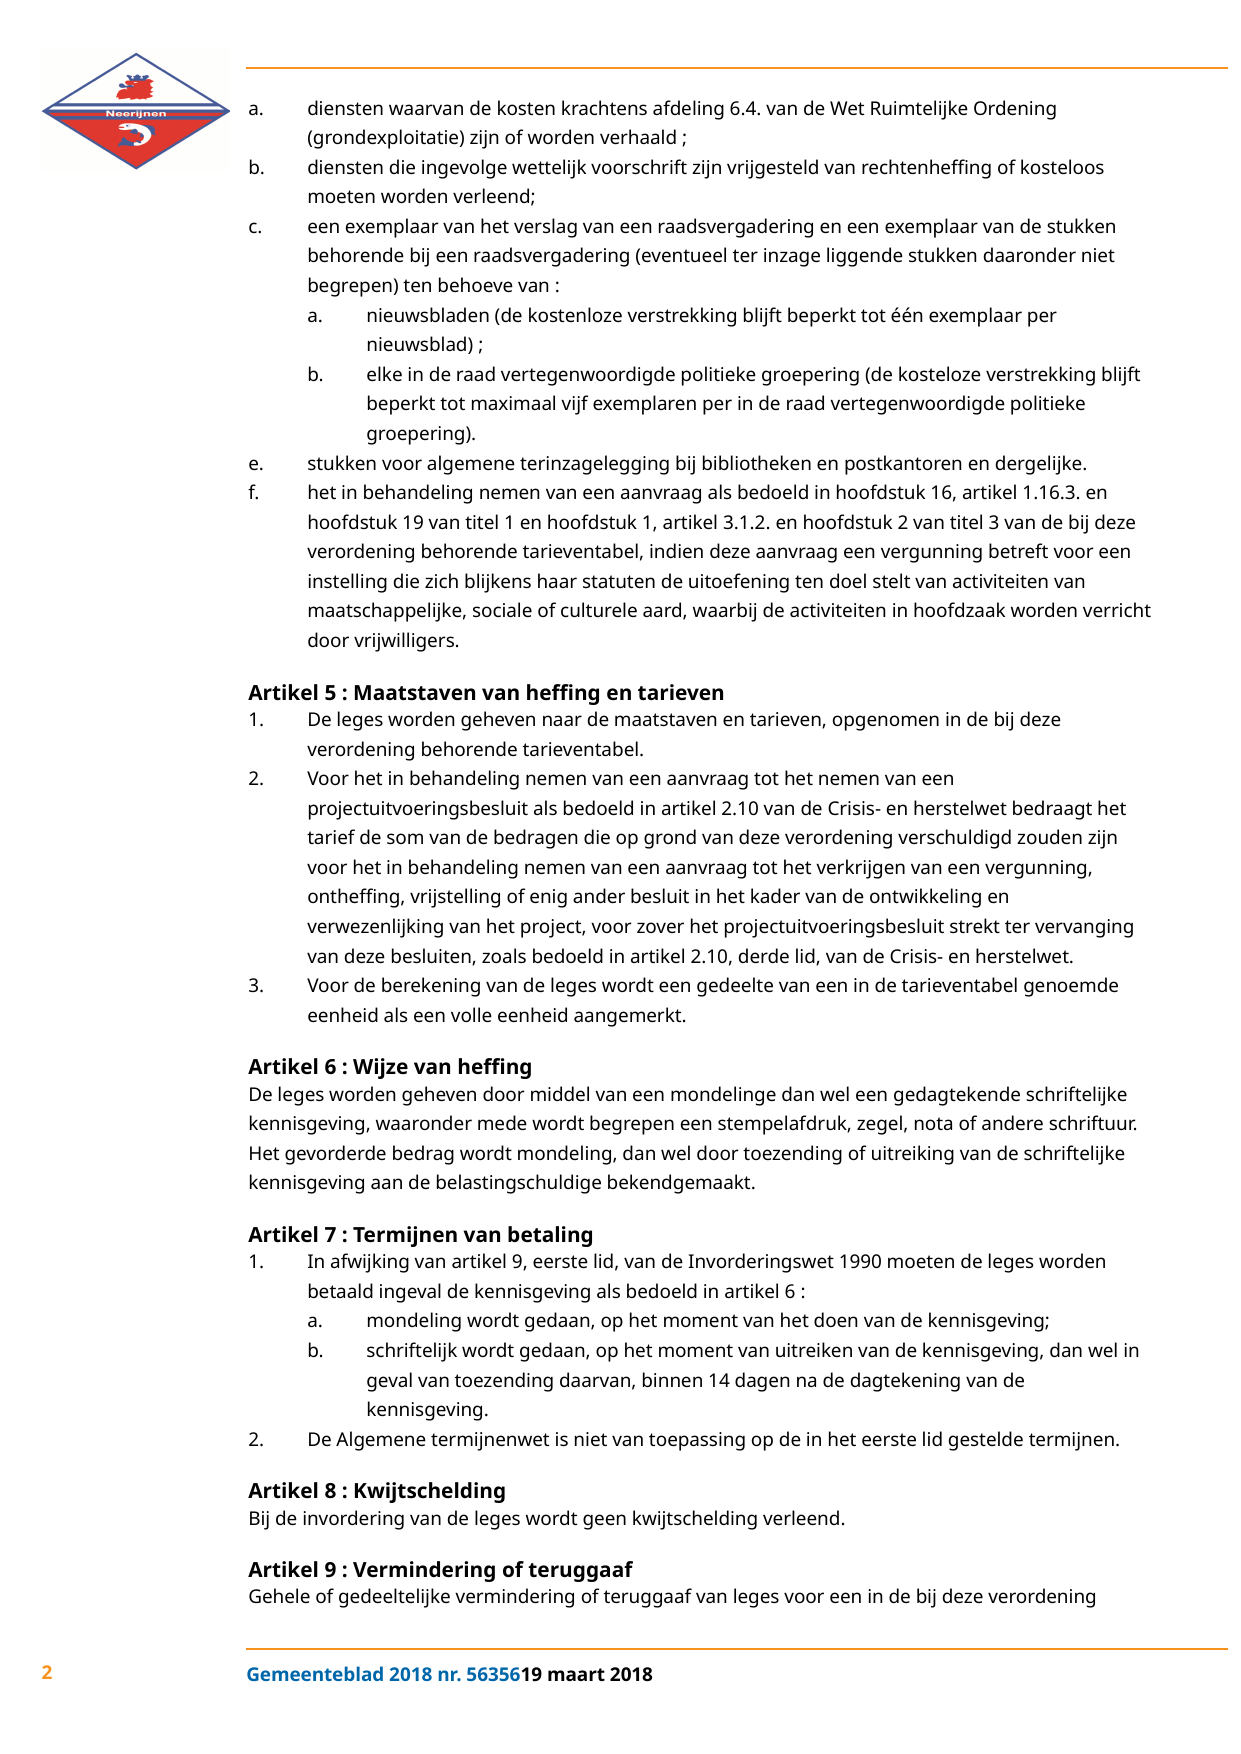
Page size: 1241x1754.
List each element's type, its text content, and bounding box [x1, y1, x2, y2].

list nieuwsbladen (de kostenloze verstrekking blijft beperkt tot één exemplaar per nieuwsblad) ; [307, 302, 1152, 357]
list een exemplaar van het verslag van een raadsvergadering en een exemplaar van de stukken behorende bij een raadsvergadering (eventueel ter inzage liggende stukken daaronder niet begrepen) ten behoeve van : [248, 213, 1152, 298]
text De leges worden geheven door middel van een mondelinge dan wel een gedagtekende schriftelijke kennisgeving, waaronder mede wordt begrepen een stempelafdruk, zegel, nota of andere schriftuur. Het gevorderde bedrag wordt mondeling, dan wel door toezending of uitreiking van de schriftelijke kennisgeving aan de belastingschuldige bekendgemaakt. [248, 1081, 1152, 1195]
text Artikel 9 : Vermindering of teruggaaf [248, 1555, 1152, 1584]
list Voor het in behandeling nemen van een aanvraag tot het nemen van een projectuitvoeringsbesluit als bedoeld in artikel 2.10 van de Crisis- en herstelwet bedraagt het tarief de som van de bedragen die op grond van deze verordening verschuldigd zouden zijn voor het in behandeling nemen van een aanvraag tot het verkrijgen van een vergunning, ontheffing, vrijstelling of enig ander besluit in het kader van de ontwikkeling en verwezenlijking van het project, voor zover het projectuitvoeringsbesluit strekt ter vervanging van deze besluiten, zoals bedoeld in artikel 2.10, derde lid, van de Crisis- en herstelwet. [248, 765, 1152, 968]
list Voor de berekening van de leges wordt een gedeelte van een in de tarieventabel genoemde eenheid als een volle eenheid aangemerkt. [248, 972, 1152, 1028]
list schriftelijk wordt gedaan, op het moment van uitreiken van de kennisgeving, dan wel in geval van toezending daarvan, binnen 14 dagen na de dagtekening van de kennisgeving. [307, 1337, 1152, 1422]
list het in behandeling nemen van een aanvraag als bedoeld in hoofdstuk 16, artikel 1.16.3. en hoofdstuk 19 van titel 1 en hoofdstuk 1, artikel 3.1.2. en hoofdstuk 2 van titel 3 van de bij deze verordening behorende tarieventabel, indien deze aanvraag een vergunning betreft voor een instelling die zich blijkens haar statuten de uitoefening ten doel stelt van activiteiten van maatschappelijke, sociale of culturele aard, waarbij de activiteiten in hoofdzaak worden verricht door vrijwilligers. [248, 479, 1152, 653]
text Artikel 7 : Termijnen van betaling [248, 1220, 1152, 1248]
text Artikel 6 : Wijze van heffing [248, 1052, 1152, 1081]
text Artikel 5 : Maatstaven van heffing en tarieven [248, 678, 1152, 706]
list elke in de raad vertegenwoordigde politieke groepering (de kosteloze verstrekking blijft beperkt tot maximaal vijf exemplaren per in de raad vertegenwoordigde politieke groepering). [307, 361, 1152, 446]
picture [41, 47, 231, 172]
text Artikel 8 : Kwijtschelding [248, 1476, 1152, 1505]
list stukken voor algemene terinzagelegging bij bibliotheken en postkantoren en dergelijke. [248, 450, 1152, 476]
list In afwijking van artikel 9, eerste lid, van de Invorderingswet 1990 moeten de leges worden betaald ingeval de kennisgeving als bedoeld in artikel 6 : [248, 1248, 1152, 1304]
list diensten die ingevolge wettelijk voorschrift zijn vrijgesteld van rechtenheffing of kosteloos moeten worden verleend; [248, 154, 1152, 209]
list mondeling wordt gedaan, op het moment van het doen van de kennisgeving; [307, 1308, 1152, 1333]
list diensten waarvan de kosten krachtens afdeling 6.4. van de Wet Ruimtelijke Ordening (grondexploitatie) zijn of worden verhaald ; [248, 95, 1152, 150]
list De leges worden geheven naar de maatstaven en tarieven, opgenomen in de bij deze verordening behorende tarieventabel. [248, 706, 1152, 761]
text Gehele of gedeeltelijke vermindering of teruggaaf van leges voor een in de bij deze verordening [248, 1584, 1152, 1609]
text Bij de invordering van de leges wordt geen kwijtschelding verleend. [248, 1505, 1152, 1531]
list De Algemene termijnenwet is niet van toepassing op de in het eerste lid gestelde termijnen. [248, 1426, 1152, 1452]
